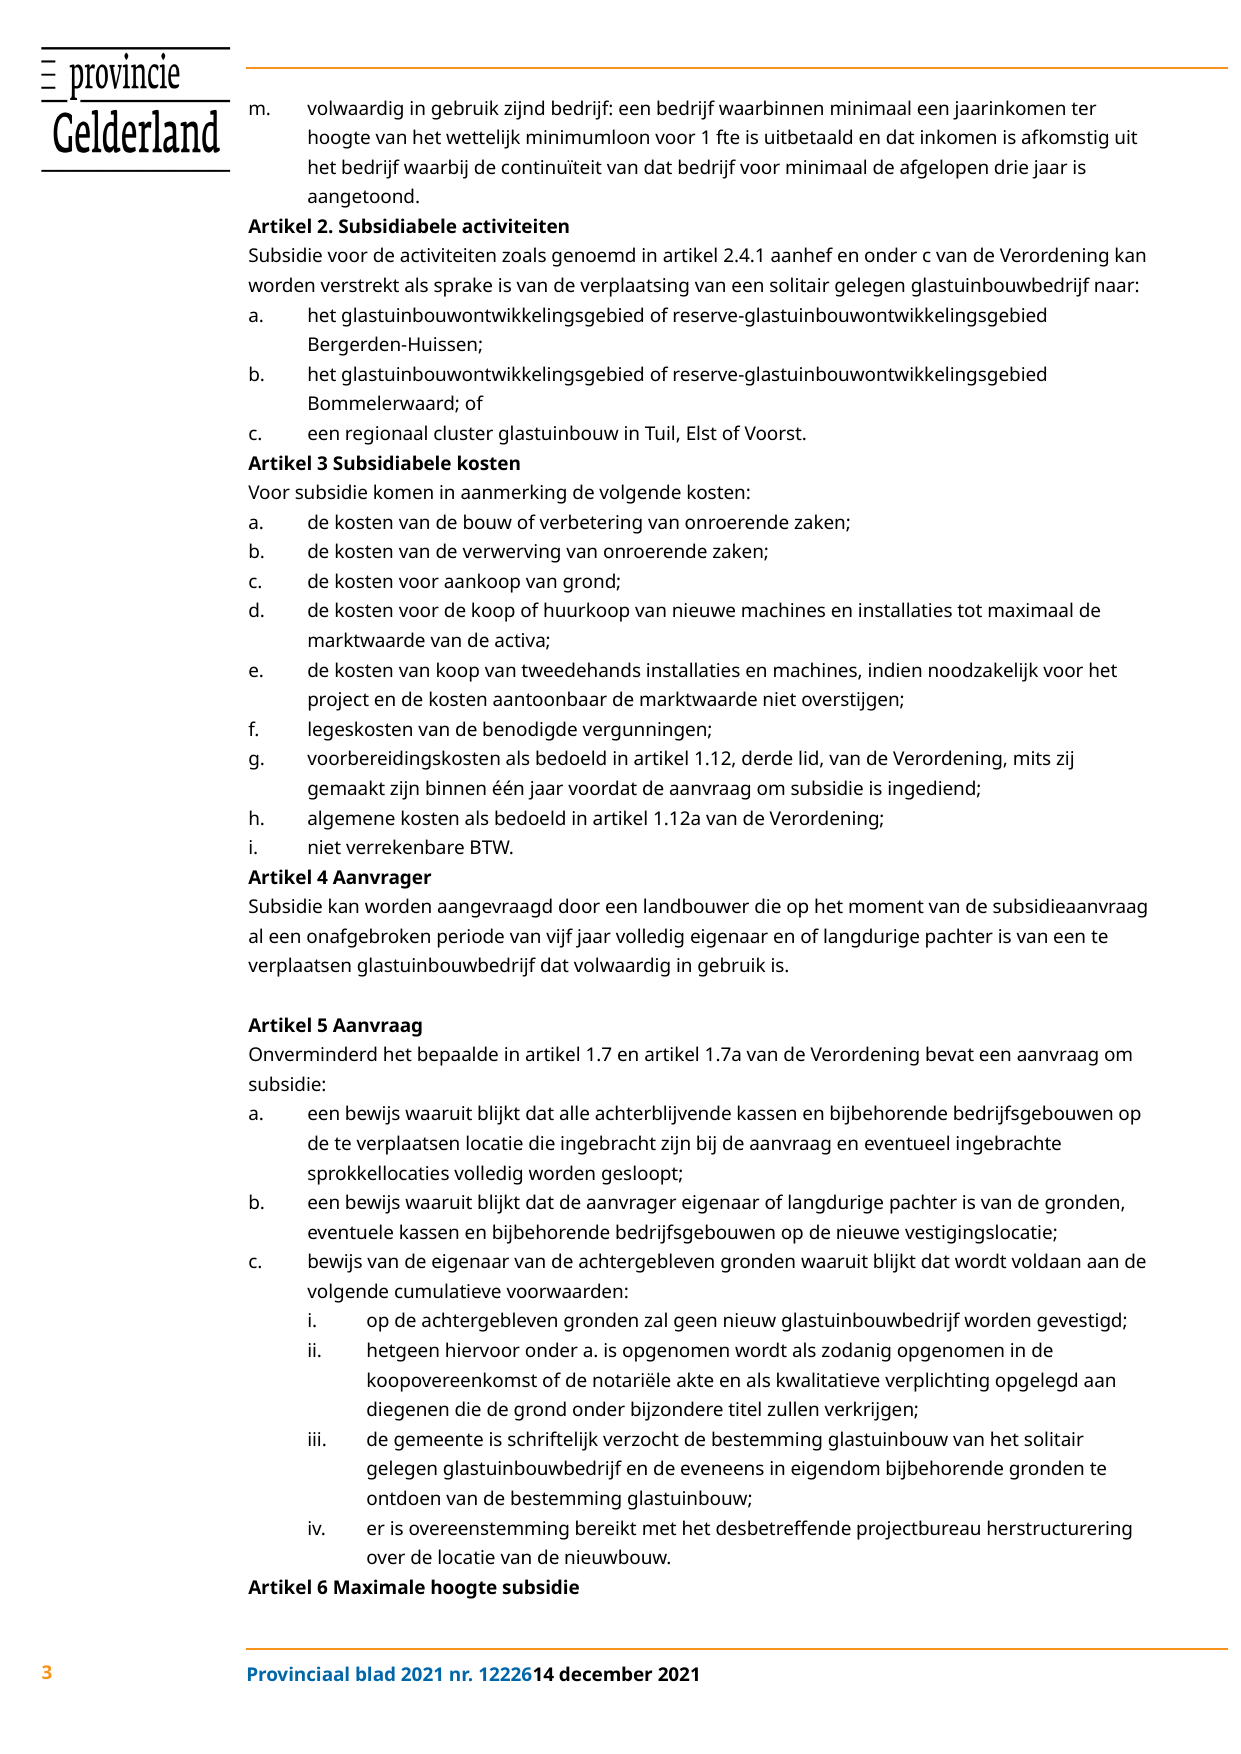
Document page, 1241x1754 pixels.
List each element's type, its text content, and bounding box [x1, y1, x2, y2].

picture [41, 47, 231, 172]
text Artikel 6 Maximale hoogte subsidie [248, 1574, 1152, 1600]
text Artikel 2. Subsidiabele activiteiten [248, 213, 1152, 239]
list op de achtergebleven gronden zal geen nieuw glastuinbouwbedrijf worden gevestigd; [307, 1308, 1152, 1333]
list de kosten voor aankoop van grond; [248, 568, 1152, 594]
text Artikel 5 Aanvraag [248, 1012, 1152, 1038]
list volwaardig in gebruik zijnd bedrijf: een bedrijf waarbinnen minimaal een jaarinkomen ter hoogte van het wettelijk minimumloon voor 1 fte is uitbetaald en dat inkomen is afkomstig uit het bedrijf waarbij de continuïteit van dat bedrijf voor minimaal de afgelopen drie jaar is aangetoond. [248, 95, 1152, 209]
list het glastuinbouwontwikkelingsgebied of reserve-glastuinbouwontwikkelingsgebied Bergerden-Huissen; [248, 302, 1152, 357]
list het glastuinbouwontwikkelingsgebied of reserve-glastuinbouwontwikkelingsgebied Bommelerwaard; of [248, 361, 1152, 416]
list de kosten van de verwerving van onroerende zaken; [248, 538, 1152, 564]
list voorbereidingskosten als bedoeld in artikel 1.12, derde lid, van de Verordening, mits zij gemaakt zijn binnen één jaar voordat de aanvraag om subsidie is ingediend; [248, 746, 1152, 801]
list een bewijs waaruit blijkt dat alle achterblijvende kassen en bijbehorende bedrijfsgebouwen op de te verplaatsen locatie die ingebracht zijn bij de aanvraag en eventueel ingebrachte sprokkellocaties volledig worden gesloopt; [248, 1101, 1152, 1186]
list de kosten van koop van tweedehands installaties en machines, indien noodzakelijk voor het project en de kosten aantoonbaar de marktwaarde niet overstijgen; [248, 657, 1152, 712]
list de kosten voor de koop of huurkoop van nieuwe machines en installaties tot maximaal de marktwaarde van de activa; [248, 598, 1152, 653]
list er is overeenstemming bereikt met het desbetreffende projectbureau herstructurering over de locatie van de nieuwbouw. [307, 1515, 1152, 1570]
text Voor subsidie komen in aanmerking de volgende kosten: [248, 479, 1152, 505]
text Subsidie kan worden aangevraagd door een landbouwer die op het moment van de subsidieaanvraag al een onafgebroken periode van vijf jaar volledig eigenaar en of langdurige pachter is van een te verplaatsen glastuinbouwbedrijf dat volwaardig in gebruik is. [248, 893, 1152, 978]
list een bewijs waaruit blijkt dat de aanvrager eigenaar of langdurige pachter is van de gronden, eventuele kassen en bijbehorende bedrijfsgebouwen op de nieuwe vestigingslocatie; [248, 1189, 1152, 1245]
list niet verrekenbare BTW. [248, 834, 1152, 860]
text Artikel 3 Subsidiabele kosten [248, 450, 1152, 476]
text Onverminderd het bepaalde in artikel 1.7 en artikel 1.7a van de Verordening bevat een aanvraag om subsidie: [248, 1041, 1152, 1097]
list legeskosten van de benodigde vergunningen; [248, 716, 1152, 742]
list de kosten van de bouw of verbetering van onroerende zaken; [248, 509, 1152, 535]
list de gemeente is schriftelijk verzocht de bestemming glastuinbouw van het solitair gelegen glastuinbouwbedrijf en de eveneens in eigendom bijbehorende gronden te ontdoen van de bestemming glastuinbouw; [307, 1426, 1152, 1511]
list bewijs van de eigenaar van de achtergebleven gronden waaruit blijkt dat wordt voldaan aan de volgende cumulatieve voorwaarden: [248, 1248, 1152, 1304]
list hetgeen hiervoor onder a. is opgenomen wordt als zodanig opgenomen in de koopovereenkomst of de notariële akte en als kwalitatieve verplichting opgelegd aan diegenen die de grond onder bijzondere titel zullen verkrijgen; [307, 1337, 1152, 1422]
list algemene kosten als bedoeld in artikel 1.12a van de Verordening; [248, 805, 1152, 831]
text Artikel 4 Aanvrager [248, 864, 1152, 890]
text Subsidie voor de activiteiten zoals genoemd in artikel 2.4.1 aanhef en onder c van de Verordening kan worden verstrekt als sprake is van de verplaatsing van een solitair gelegen glastuinbouwbedrijf naar: [248, 243, 1152, 298]
list een regionaal cluster glastuinbouw in Tuil, Elst of Voorst. [248, 420, 1152, 446]
